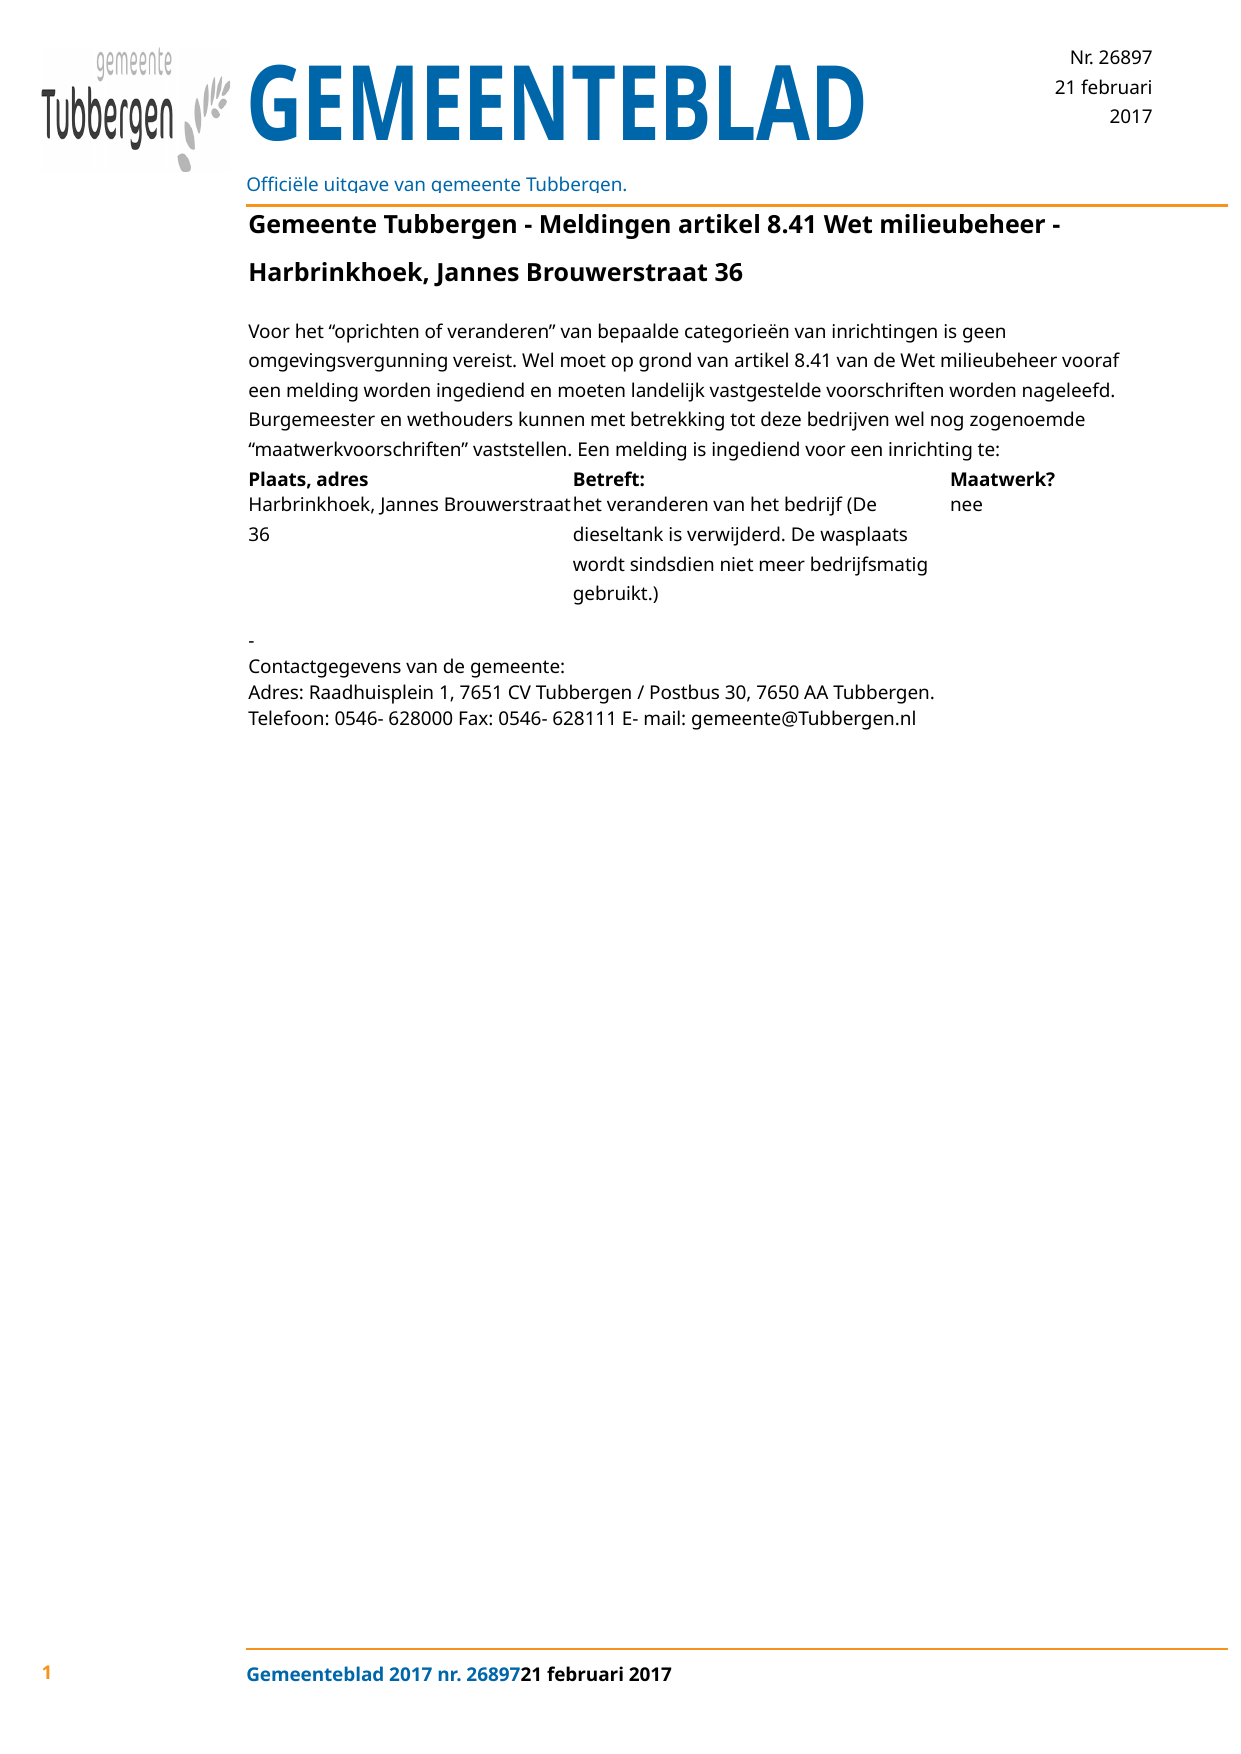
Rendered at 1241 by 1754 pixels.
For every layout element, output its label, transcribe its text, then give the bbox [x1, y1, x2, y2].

picture [41, 47, 231, 172]
text Gemeente Tubbergen - Meldingen artikel 8.41 Wet milieubeheer - Harbrinkhoek, Jannes Brouwerstraat 36 [248, 207, 1152, 288]
text Contactgegevens van de gemeente: [248, 653, 1152, 679]
text Telefoon: 0546- 628000 Fax: 0546- 628111 E- mail: gemeente@Tubbergen.nl [248, 705, 1152, 731]
table_cell Harbrinkhoek, Jannes Brouwerstraat 36 [248, 492, 573, 606]
table_cell het veranderen van het bedrijf (De dieseltank is verwijderd. De wasplaats wordt sindsdien niet meer bedrijfsmatig gebruikt.) [573, 492, 950, 606]
text Voor het “oprichten of veranderen” van bepaalde categorieën van inrichtingen is geen omgevingsvergunning vereist. Wel moet op grond van artikel 8.41 van de Wet milieubeheer vooraf een melding worden ingediend en moeten landelijk vastgestelde voorschriften worden nageleefd. Burgemeester en wethouders kunnen met betrekking tot deze bedrijven wel nog zogenoemde “maatwerkvoorschriften” vaststellen. Een melding is ingediend voor een inrichting te: [248, 318, 1152, 462]
text - [248, 628, 1152, 653]
table_cell nee [950, 492, 1152, 606]
text Adres: Raadhuisplein 1, 7651 CV Tubbergen / Postbus 30, 7650 AA Tubbergen. [248, 679, 1152, 705]
table_header Plaats, adres [248, 466, 573, 492]
table_header Betreft: [573, 466, 950, 492]
table_header Maatwerk? [950, 466, 1152, 492]
